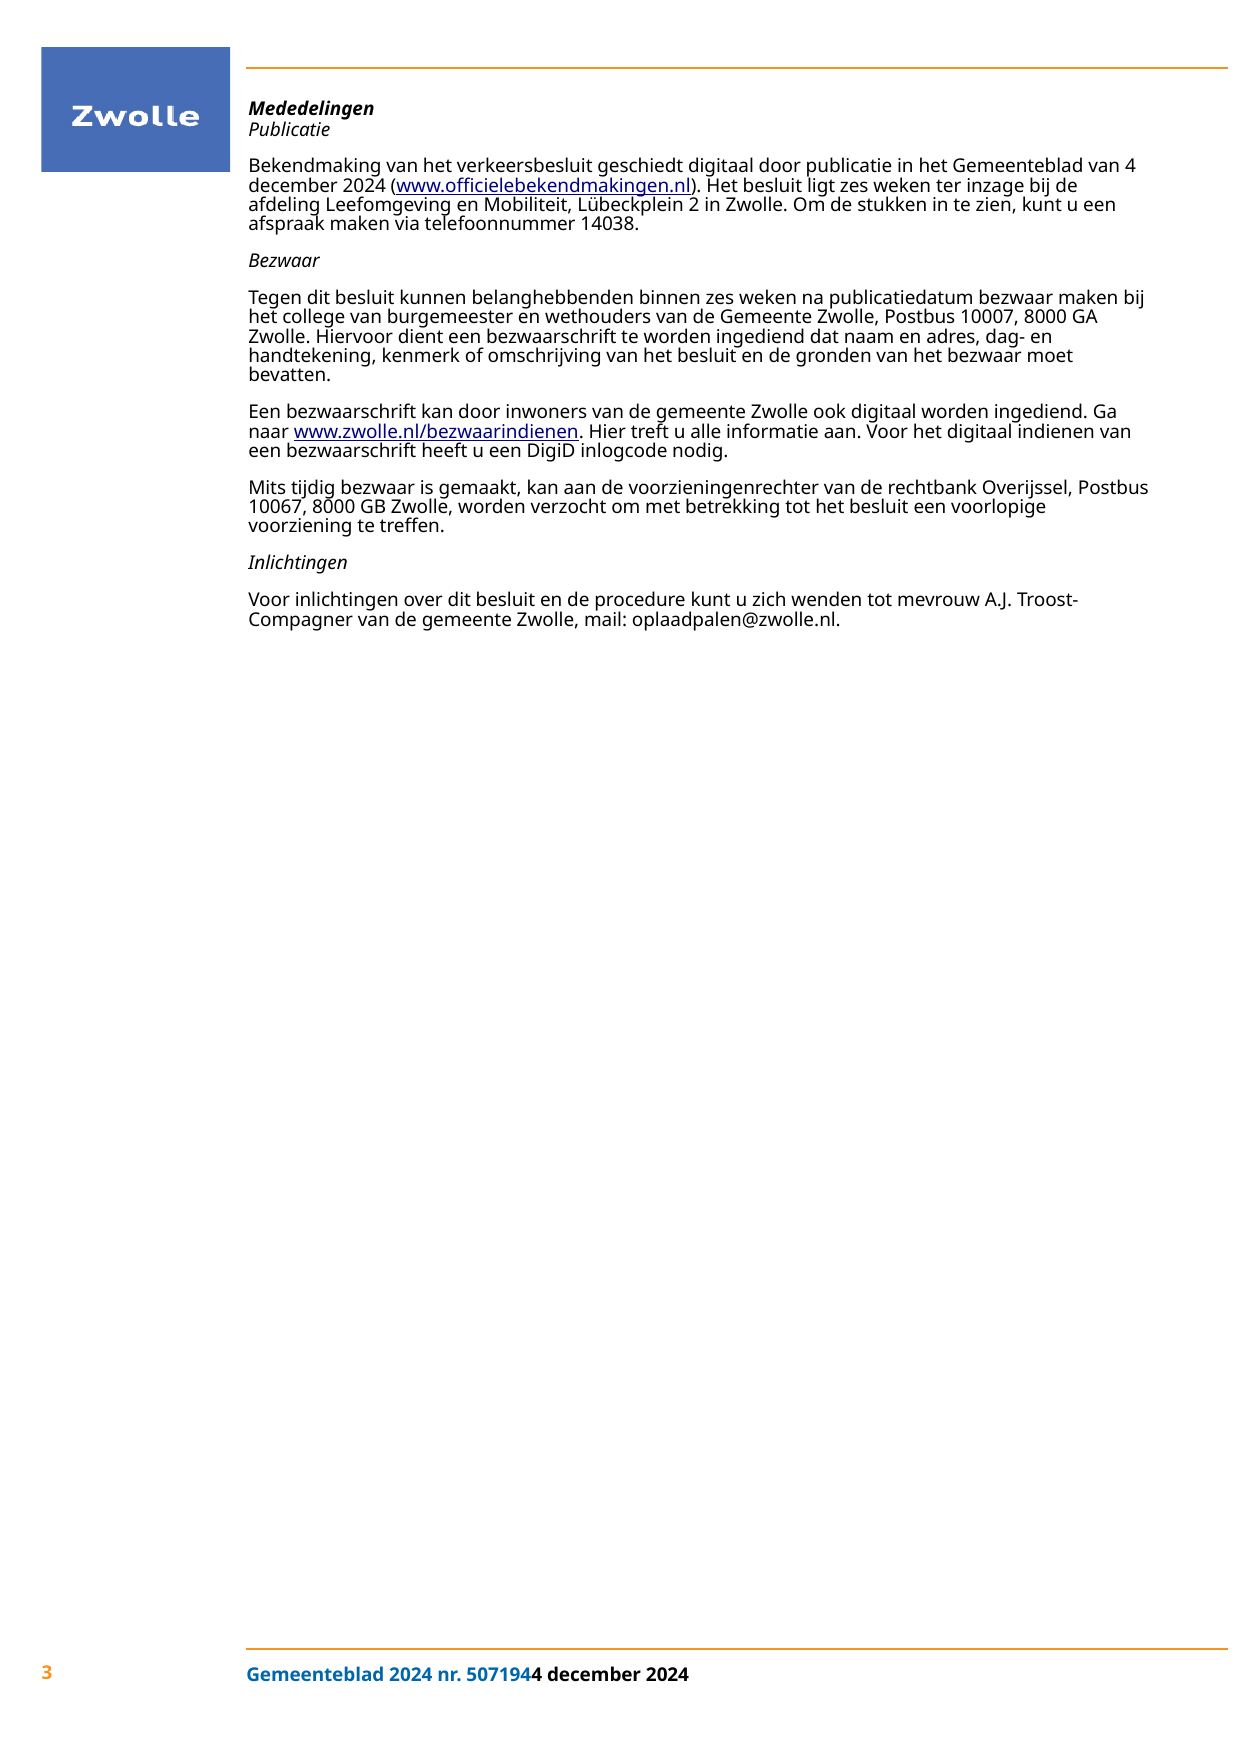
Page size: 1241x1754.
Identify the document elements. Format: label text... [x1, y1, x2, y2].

text Een bezwaarschrift kan door inwoners van de gemeente Zwolle ook digitaal worden ingediend. Ga naar www.zwolle.nl/bezwaarindienen. Hier treft u alle informatie aan. Voor het digitaal indienen van een bezwaarschrift heeft u een DigiD inlogcode nodig. [248, 403, 1152, 461]
text Mededelingen [248, 95, 1152, 121]
text Bekendmaking van het verkeersbesluit geschiedt digitaal door publicatie in het Gemeenteblad van 4 december 2024 (www.officielebekendmakingen.nl). Het besluit ligt zes weken ter inzage bij de afdeling Leefomgeving en Mobiliteit, Lübeckplein 2 in Zwolle. Om de stukken in te zien, kunt u een afspraak maken via telefoonnummer 14038. [248, 157, 1152, 234]
text Voor inlichtingen over dit besluit en de procedure kunt u zich wenden tot mevrouw A.J. Troost-Compagner van de gemeente Zwolle, mail: oplaadpalen@zwolle.nl. [248, 591, 1152, 630]
text Tegen dit besluit kunnen belanghebbenden binnen zes weken na publicatiedatum bezwaar maken bij het college van burgemeester en wethouders van de Gemeente Zwolle, Postbus 10007, 8000 GA Zwolle. Hiervoor dient een bezwaarschrift te worden ingediend dat naam en adres, dag- en handtekening, kenmerk of omschrijving van het besluit en de gronden van het bezwaar moet bevatten. [248, 289, 1152, 386]
picture [41, 47, 231, 172]
text Inlichtingen [248, 554, 1152, 574]
text Publicatie [248, 121, 1152, 140]
text Mits tijdig bezwaar is gemaakt, kan aan de voorzieningenrechter van de rechtbank Overijssel, Postbus 10067, 8000 GB Zwolle, worden verzocht om met betrekking tot het besluit een voorlopige voorziening te treffen. [248, 479, 1152, 537]
text Bezwaar [248, 252, 1152, 272]
